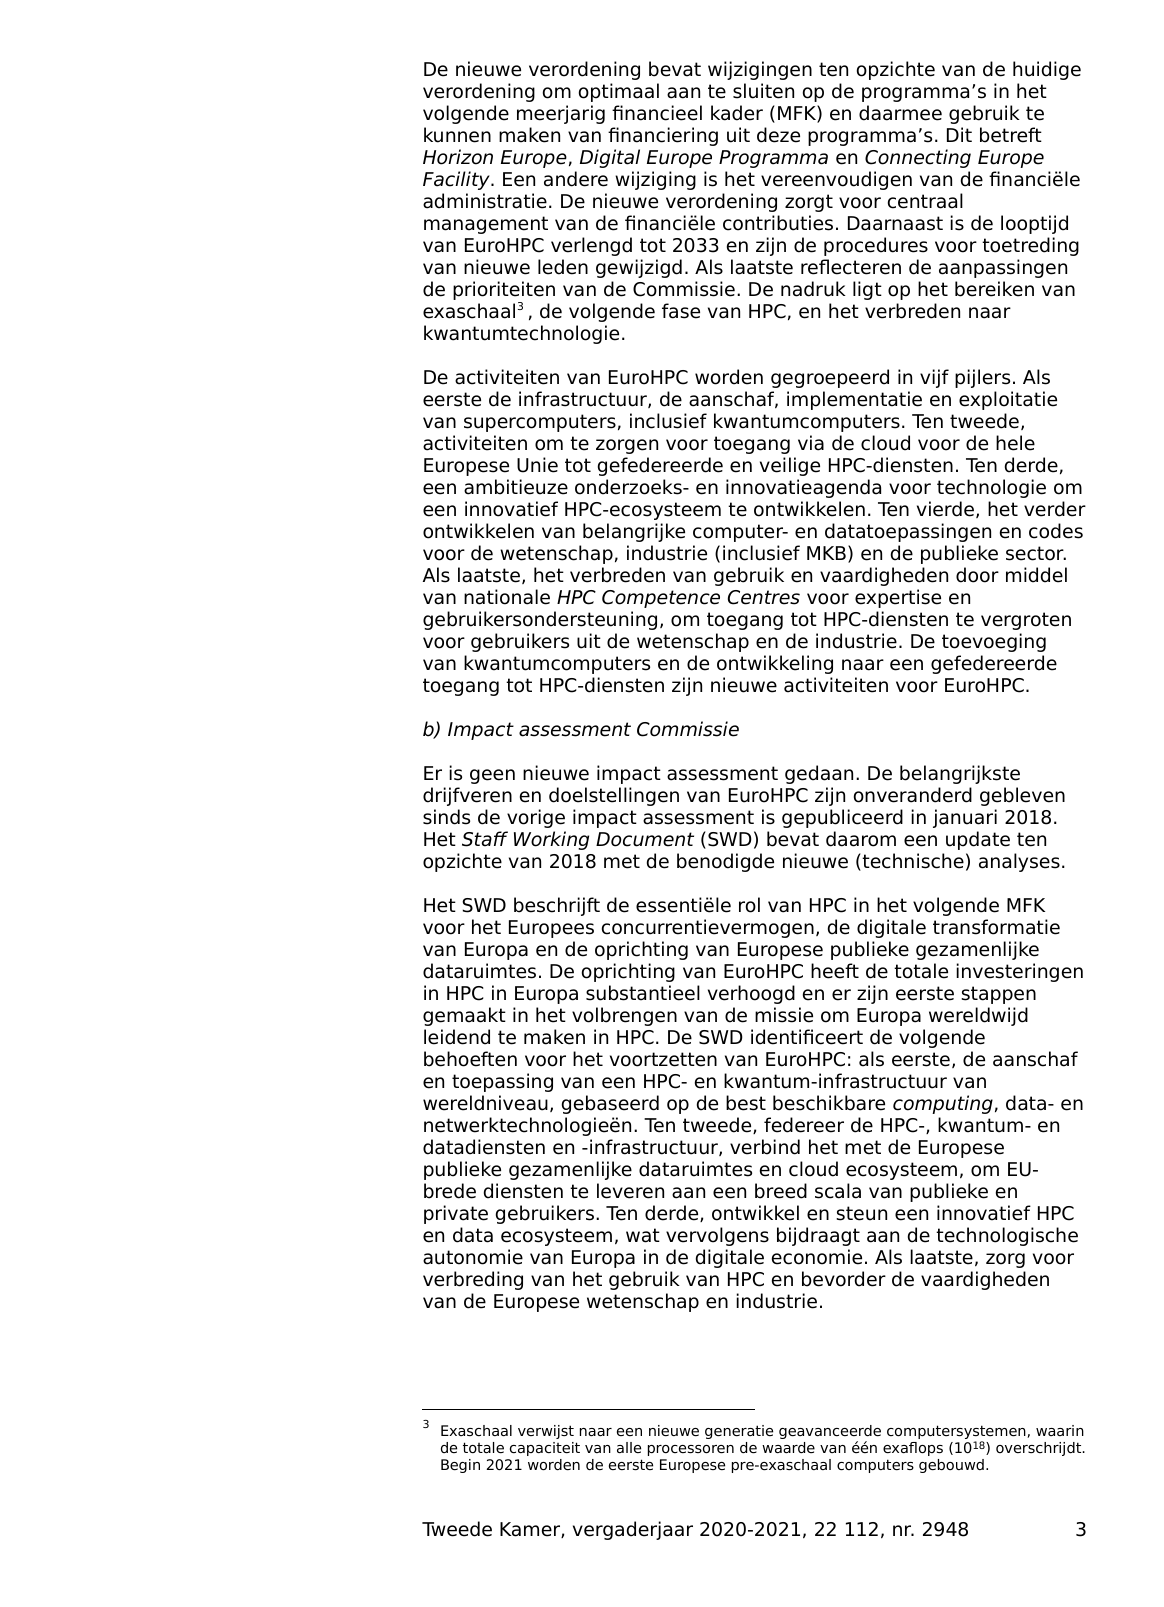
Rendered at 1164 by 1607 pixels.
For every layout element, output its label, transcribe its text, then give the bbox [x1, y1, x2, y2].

text Exaschaal verwijst naar een nieuwe generatie geavanceerde computersystemen, waarin de totale capaciteit van alle processoren de waarde van één exaflops (1018) overschrijdt. Begin 2021 worden de eerste Europese pre-exaschaal computers gebouwd. [422, 1418, 1087, 1474]
subtitle b) Impact assessment Commissie [422, 719, 1087, 741]
text Er is geen nieuwe impact assessment gedaan. De belangrijkste drijfveren en doelstellingen van EuroHPC zijn onveranderd gebleven sinds de vorige impact assessment is gepubliceerd in januari 2018. Het Staff Working Document (SWD) bevat daarom een update ten opzichte van 2018 met de benodigde nieuwe (technische) analyses. [422, 763, 1087, 873]
text Het SWD beschrijft de essentiële rol van HPC in het volgende MFK voor het Europees concurrentievermogen, de digitale transformatie van Europa en de oprichting van Europese publieke gezamenlijke dataruimtes. De oprichting van EuroHPC heeft de totale investeringen in HPC in Europa substantieel verhoogd en er zijn eerste stappen gemaakt in het volbrengen van de missie om Europa wereldwijd leidend te maken in HPC. De SWD identificeert de volgende behoeften voor het voortzetten van EuroHPC: als eerste, de aanschaf en toepassing van een HPC- en kwantum-infrastructuur van wereldniveau, gebaseerd op de best beschikbare computing, data- en netwerktechnologieën. Ten tweede, federeer de HPC-, kwantum- en datadiensten en -infrastructuur, verbind het met de Europese publieke gezamenlijke dataruimtes en cloud ecosysteem, om EU-brede diensten te leveren aan een breed scala van publieke en private gebruikers. Ten derde, ontwikkel en steun een innovatief HPC en data ecosysteem, wat vervolgens bijdraagt aan de technologische autonomie van Europa in de digitale economie. Als laatste, zorg voor verbreding van het gebruik van HPC en bevorder de vaardigheden van de Europese wetenschap en industrie. [422, 895, 1087, 1313]
text De activiteiten van EuroHPC worden gegroepeerd in vijf pijlers. Als eerste de infrastructuur, de aanschaf, implementatie en exploitatie van supercomputers, inclusief kwantumcomputers. Ten tweede, activiteiten om te zorgen voor toegang via de cloud voor de hele Europese Unie tot gefedereerde en veilige HPC-diensten. Ten derde, een ambitieuze onderzoeks- en innovatieagenda voor technologie om een innovatief HPC-ecosysteem te ontwikkelen. Ten vierde, het verder ontwikkelen van belangrijke computer- en datatoepassingen en codes voor de wetenschap, industrie (inclusief MKB) en de publieke sector. Als laatste, het verbreden van gebruik en vaardigheden door middel van nationale HPC Competence Centres voor expertise en gebruikersondersteuning, om toegang tot HPC-diensten te vergroten voor gebruikers uit de wetenschap en de industrie. De toevoeging van kwantumcomputers en de ontwikkeling naar een gefedereerde toegang tot HPC-diensten zijn nieuwe activiteiten voor EuroHPC. [422, 367, 1087, 697]
text De nieuwe verordening bevat wijzigingen ten opzichte van de huidige verordening om optimaal aan te sluiten op de programma’s in het volgende meerjarig financieel kader (MFK) en daarmee gebruik te kunnen maken van financiering uit deze programma’s. Dit betreft Horizon Europe, Digital Europe Programma en Connecting Europe Facility. Een andere wijziging is het vereenvoudigen van de financiële administratie. De nieuwe verordening zorgt voor centraal management van de financiële contributies. Daarnaast is de looptijd van EuroHPC verlengd tot 2033 en zijn de procedures voor toetreding van nieuwe leden gewijzigd. Als laatste reflecteren de aanpassingen de prioriteiten van de Commissie. De nadruk ligt op het bereiken van exaschaal, de volgende fase van HPC, en het verbreden naar kwantumtechnologie. [422, 59, 1087, 345]
